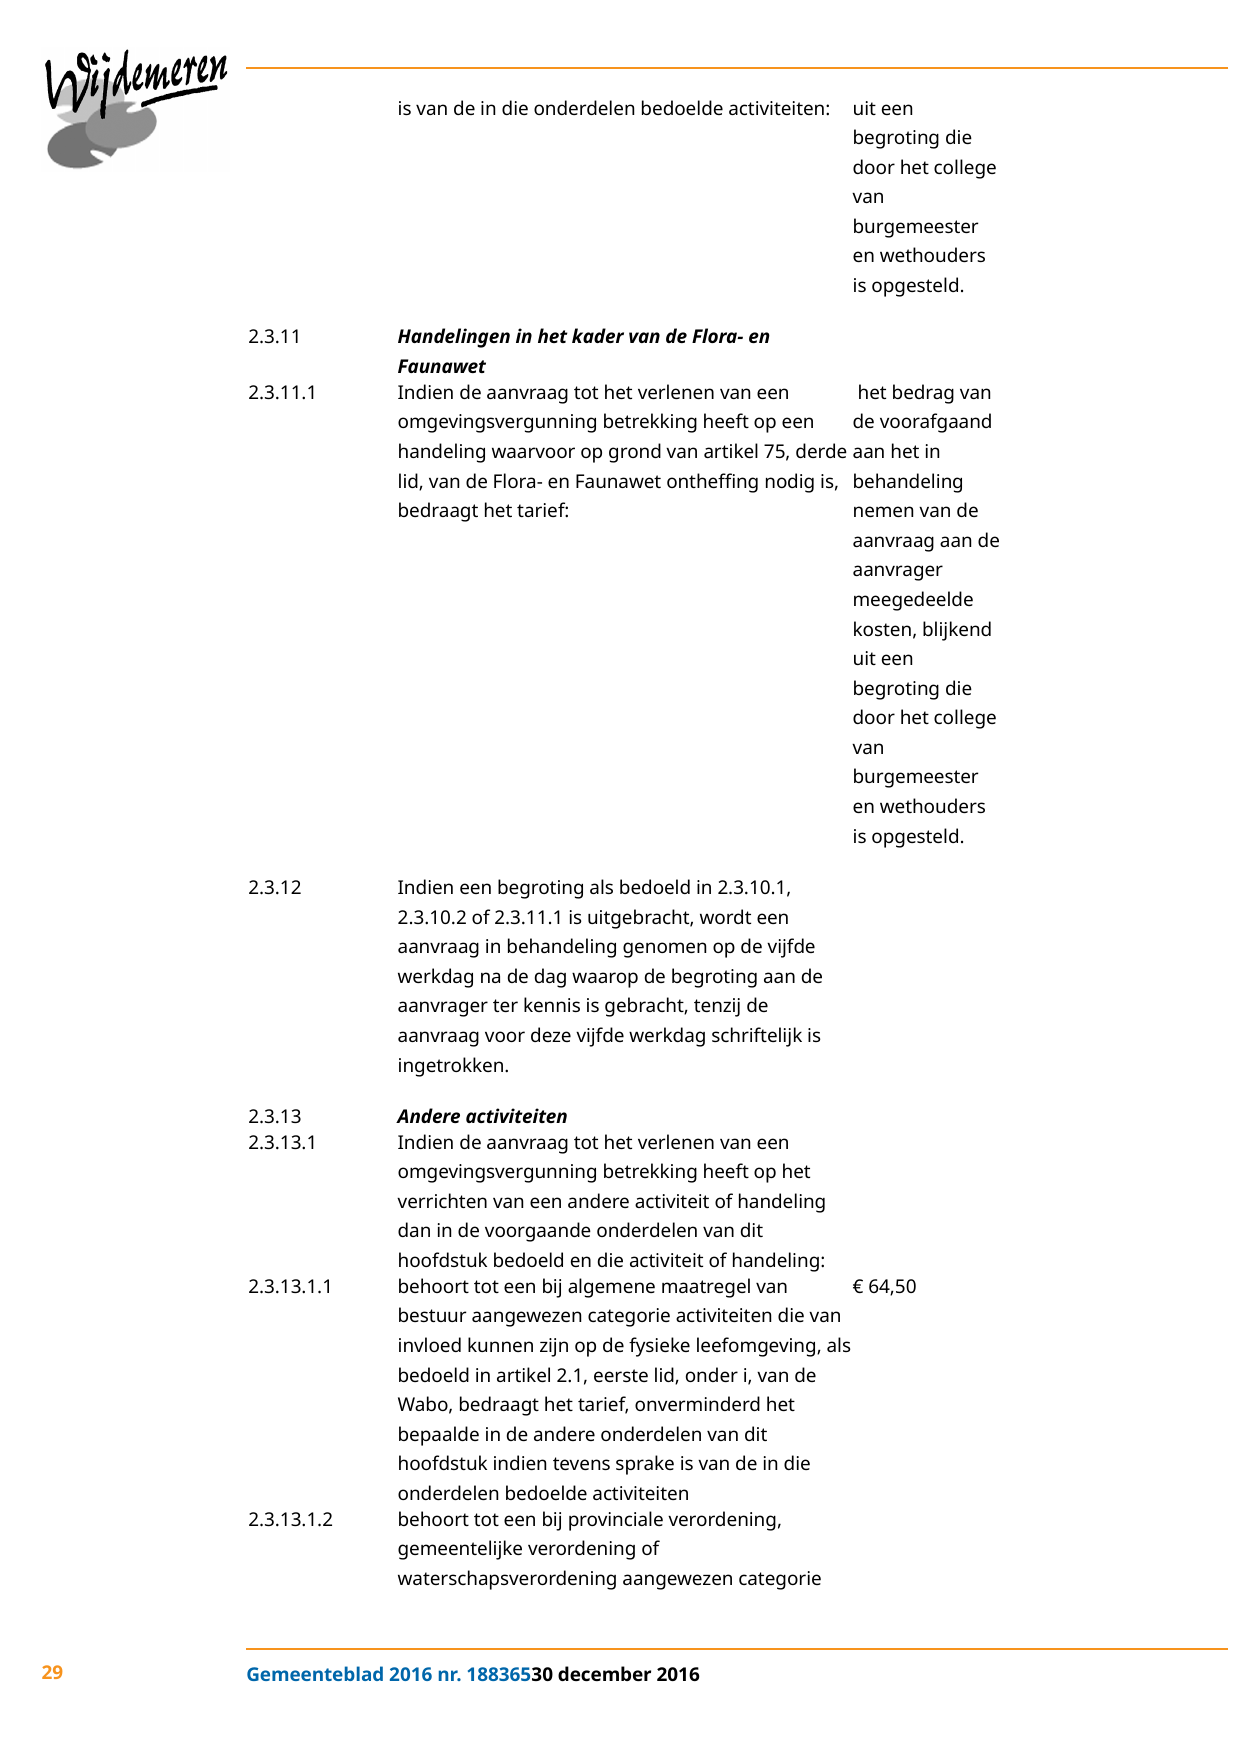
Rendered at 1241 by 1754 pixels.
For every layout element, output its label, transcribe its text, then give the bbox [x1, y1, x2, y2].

table_cell [248, 849, 397, 874]
table_cell [853, 1129, 1002, 1273]
table_cell Handelingen in het kader van de Flora- en Faunawet [398, 324, 852, 379]
table_cell [853, 1506, 1002, 1591]
table_cell Indien de aanvraag tot het verlenen van een omgevingsvergunning betrekking heeft op een handeling waarvoor op grond van artikel 75, derde lid, van de Flora- en Faunawet ontheffing nodig is, bedraagt het tarief: [398, 379, 852, 848]
table_cell Indien de aanvraag tot het verlenen van een omgevingsvergunning betrekking heeft op het verrichten van een andere activiteit of handeling dan in de voorgaande onderdelen van dit hoofdstuk bedoeld en die activiteit of handeling: [398, 1129, 852, 1273]
table_cell [1002, 1273, 1152, 1506]
table_cell [398, 1078, 852, 1103]
table_cell 2.3.12 [248, 874, 397, 1077]
picture [41, 47, 231, 172]
table_cell is van de in die onderdelen bedoelde activiteiten: [398, 95, 852, 298]
table_cell [1002, 849, 1152, 874]
table_cell [1002, 324, 1152, 379]
table_cell 2.3.11 [248, 324, 397, 379]
table_cell € 64,50 [853, 1273, 1002, 1506]
table_cell behoort tot een bij provinciale verordening, gemeentelijke verordening of waterschapsverordening aangewezen categorie [398, 1506, 852, 1591]
table_cell uit een begroting die door het college van burgemeester en wethouders is opgesteld. [853, 95, 1002, 298]
table_cell [853, 1078, 1002, 1103]
table_cell [853, 849, 1002, 874]
table_cell [853, 1103, 1002, 1129]
table_cell [1002, 1129, 1152, 1273]
table_cell 2.3.13.1 [248, 1129, 397, 1273]
table_cell [1002, 874, 1152, 1077]
table_cell [853, 298, 1002, 324]
table_cell Andere activiteiten [398, 1103, 852, 1129]
table_cell [853, 324, 1002, 379]
table_cell [853, 874, 1002, 1077]
table_cell [248, 1078, 397, 1103]
table_cell [398, 298, 852, 324]
table_cell Indien een begroting als bedoeld in 2.3.10.1, 2.3.10.2 of 2.3.11.1 is uitgebracht, wordt een aanvraag in behandeling genomen op de vijfde werkdag na de dag waarop de begroting aan de aanvrager ter kennis is gebracht, tenzij de aanvraag voor deze vijfde werkdag schriftelijk is ingetrokken. [398, 874, 852, 1077]
table_cell 2.3.11.1 [248, 379, 397, 848]
table_cell 2.3.13.1.2 [248, 1506, 397, 1591]
table_cell [1002, 1103, 1152, 1129]
table_cell 2.3.13 [248, 1103, 397, 1129]
table_cell het bedrag van de voorafgaand aan het in behandeling nemen van de aanvraag aan de aanvrager meegedeelde kosten, blijkend uit een begroting die door het college van burgemeester en wethouders is opgesteld. [853, 379, 1002, 848]
table_cell [1002, 1506, 1152, 1591]
table_cell [1002, 1078, 1152, 1103]
table_cell [248, 298, 397, 324]
table_cell [248, 95, 397, 298]
table_cell [1002, 298, 1152, 324]
table_cell [398, 849, 852, 874]
table_cell behoort tot een bij algemene maatregel van bestuur aangewezen categorie activiteiten die van invloed kunnen zijn op de fysieke leefomgeving, als bedoeld in artikel 2.1, eerste lid, onder i, van de Wabo, bedraagt het tarief, onverminderd het bepaalde in de andere onderdelen van dit hoofdstuk indien tevens sprake is van de in die onderdelen bedoelde activiteiten [398, 1273, 852, 1506]
table_cell 2.3.13.1.1 [248, 1273, 397, 1506]
